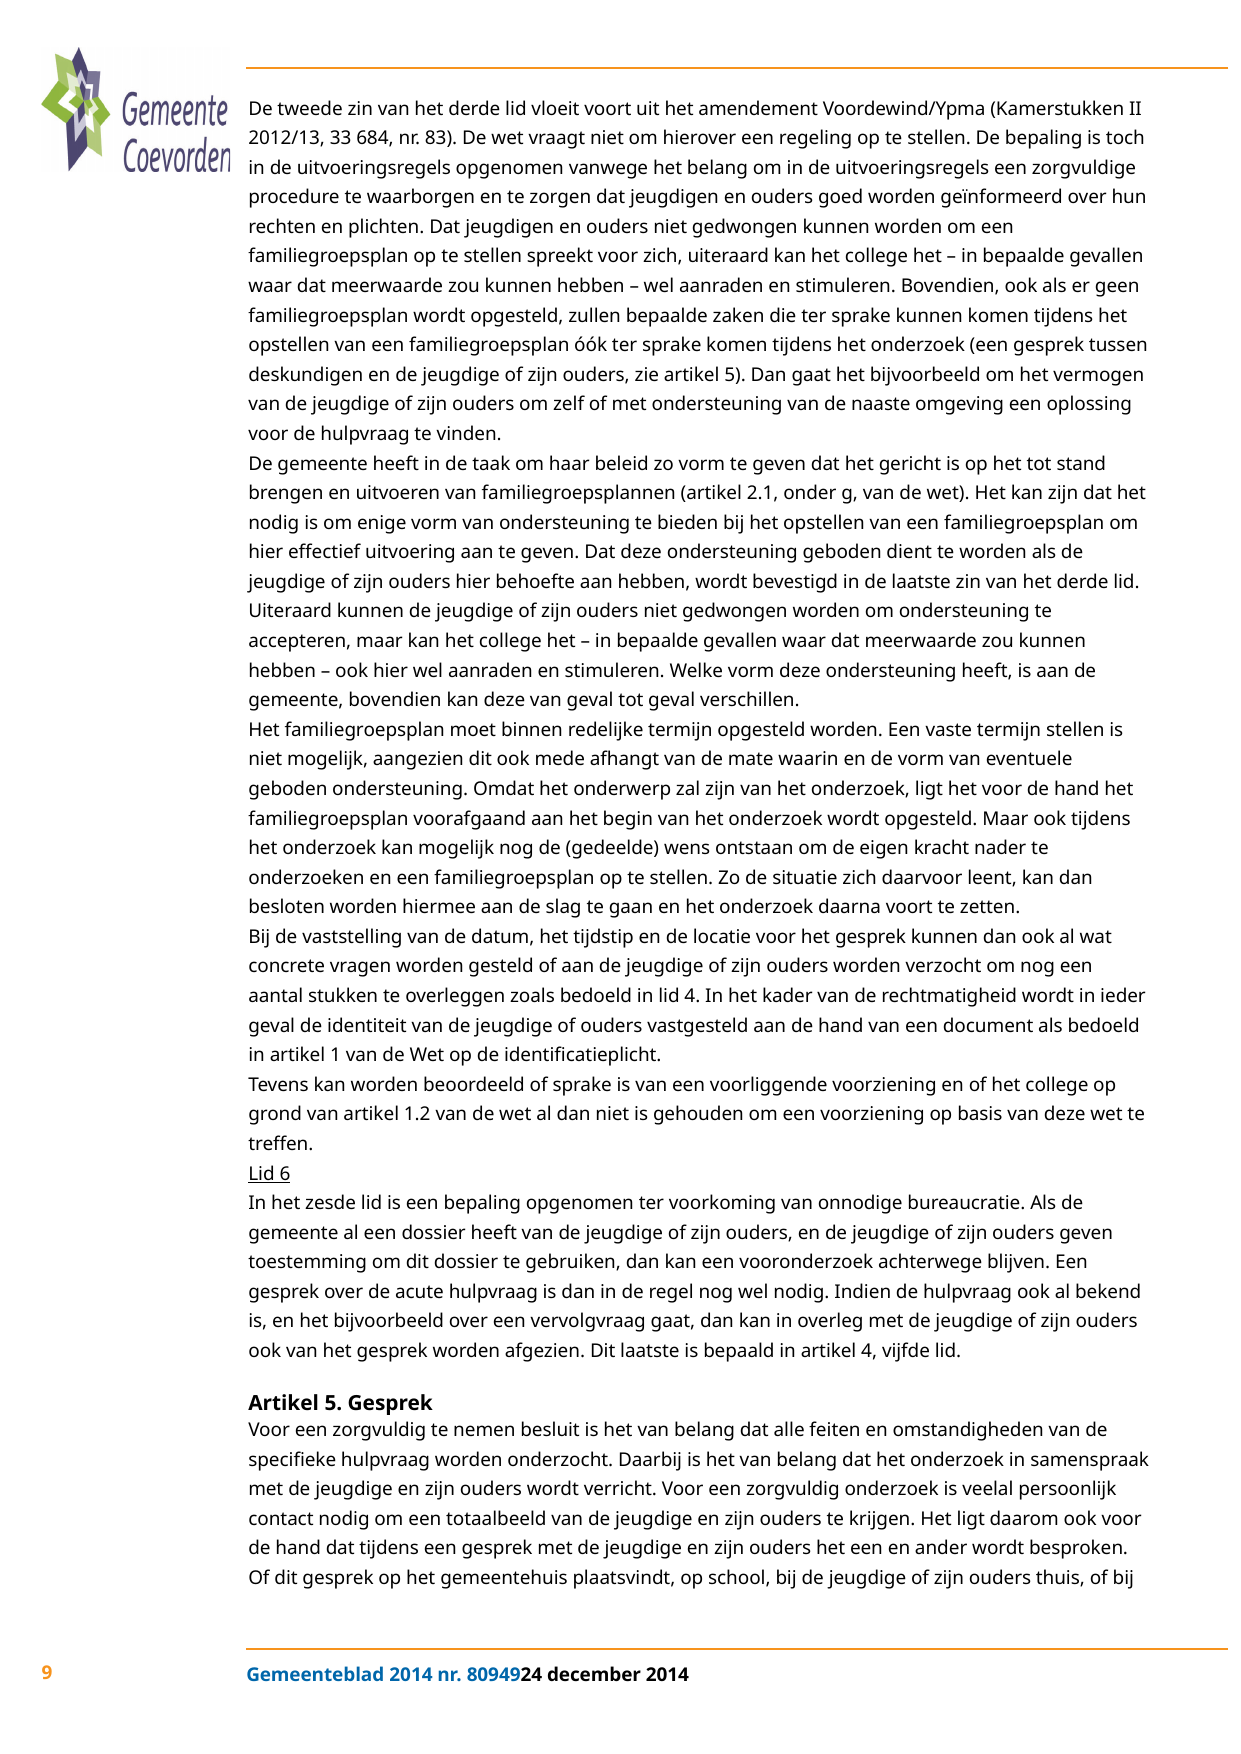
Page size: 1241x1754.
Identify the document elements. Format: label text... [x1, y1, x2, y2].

text De tweede zin van het derde lid vloeit voort uit het amendement Voordewind/Ypma (Kamerstukken II 2012/13, 33 684, nr. 83). De wet vraagt niet om hierover een regeling op te stellen. De bepaling is toch in de uitvoeringsregels opgenomen vanwege het belang om in de uitvoeringsregels een zorgvuldige procedure te waarborgen en te zorgen dat jeugdigen en ouders goed worden geïnformeerd over hun rechten en plichten. Dat jeugdigen en ouders niet gedwongen kunnen worden om een familiegroepsplan op te stellen spreekt voor zich, uiteraard kan het college het – in bepaalde gevallen waar dat meerwaarde zou kunnen hebben – wel aanraden en stimuleren. Bovendien, ook als er geen familiegroepsplan wordt opgesteld, zullen bepaalde zaken die ter sprake kunnen komen tijdens het opstellen van een familiegroepsplan óók ter sprake komen tijdens het onderzoek (een gesprek tussen deskundigen en de jeugdige of zijn ouders, zie artikel 5). Dan gaat het bijvoorbeeld om het vermogen van de jeugdige of zijn ouders om zelf of met ondersteuning van de naaste omgeving een oplossing voor de hulpvraag te vinden. [248, 95, 1152, 446]
picture [41, 47, 231, 172]
text Het familiegroepsplan moet binnen redelijke termijn opgesteld worden. Een vaste termijn stellen is niet mogelijk, aangezien dit ook mede afhangt van de mate waarin en de vorm van eventuele geboden ondersteuning. Omdat het onderwerp zal zijn van het onderzoek, ligt het voor de hand het familiegroepsplan voorafgaand aan het begin van het onderzoek wordt opgesteld. Maar ook tijdens het onderzoek kan mogelijk nog de (gedeelde) wens ontstaan om de eigen kracht nader te onderzoeken en een familiegroepsplan op te stellen. Zo de situatie zich daarvoor leent, kan dan besloten worden hiermee aan de slag te gaan en het onderzoek daarna voort te zetten. [248, 716, 1152, 919]
text Voor een zorgvuldig te nemen besluit is het van belang dat alle feiten en omstandigheden van de specifieke hulpvraag worden onderzocht. Daarbij is het van belang dat het onderzoek in samenspraak met de jeugdige en zijn ouders wordt verricht. Voor een zorgvuldig onderzoek is veelal persoonlijk contact nodig om een totaalbeeld van de jeugdige en zijn ouders te krijgen. Het ligt daarom ook voor de hand dat tijdens een gesprek met de jeugdige en zijn ouders het een en ander wordt besproken. Of dit gesprek op het gemeentehuis plaatsvindt, op school, bij de jeugdige of zijn ouders thuis, of bij [248, 1416, 1152, 1590]
text Lid 6 [248, 1160, 1152, 1186]
text Artikel 5. Gesprek [248, 1388, 1152, 1416]
text De gemeente heeft in de taak om haar beleid zo vorm te geven dat het gericht is op het tot stand brengen en uitvoeren van familiegroepsplannen (artikel 2.1, onder g, van de wet). Het kan zijn dat het nodig is om enige vorm van ondersteuning te bieden bij het opstellen van een familiegroepsplan om hier effectief uitvoering aan te geven. Dat deze ondersteuning geboden dient te worden als de jeugdige of zijn ouders hier behoefte aan hebben, wordt bevestigd in de laatste zin van het derde lid. Uiteraard kunnen de jeugdige of zijn ouders niet gedwongen worden om ondersteuning te accepteren, maar kan het college het – in bepaalde gevallen waar dat meerwaarde zou kunnen hebben – ook hier wel aanraden en stimuleren. Welke vorm deze ondersteuning heeft, is aan de gemeente, bovendien kan deze van geval tot geval verschillen. [248, 450, 1152, 712]
text In het zesde lid is een bepaling opgenomen ter voorkoming van onnodige bureaucratie. Als de gemeente al een dossier heeft van de jeugdige of zijn ouders, en de jeugdige of zijn ouders geven toestemming om dit dossier te gebruiken, dan kan een vooronderzoek achterwege blijven. Een gesprek over de acute hulpvraag is dan in de regel nog wel nodig. Indien de hulpvraag ook al bekend is, en het bijvoorbeeld over een vervolgvraag gaat, dan kan in overleg met de jeugdige of zijn ouders ook van het gesprek worden afgezien. Dit laatste is bepaald in artikel 4, vijfde lid. [248, 1189, 1152, 1363]
text Bij de vaststelling van de datum, het tijdstip en de locatie voor het gesprek kunnen dan ook al wat concrete vragen worden gesteld of aan de jeugdige of zijn ouders worden verzocht om nog een aantal stukken te overleggen zoals bedoeld in lid 4. In het kader van de rechtmatigheid wordt in ieder geval de identiteit van de jeugdige of ouders vastgesteld aan de hand van een document als bedoeld in artikel 1 van de Wet op de identificatieplicht. [248, 923, 1152, 1067]
text Tevens kan worden beoordeeld of sprake is van een voorliggende voorziening en of het college op grond van artikel 1.2 van de wet al dan niet is gehouden om een voorziening op basis van deze wet te treffen. [248, 1071, 1152, 1156]
